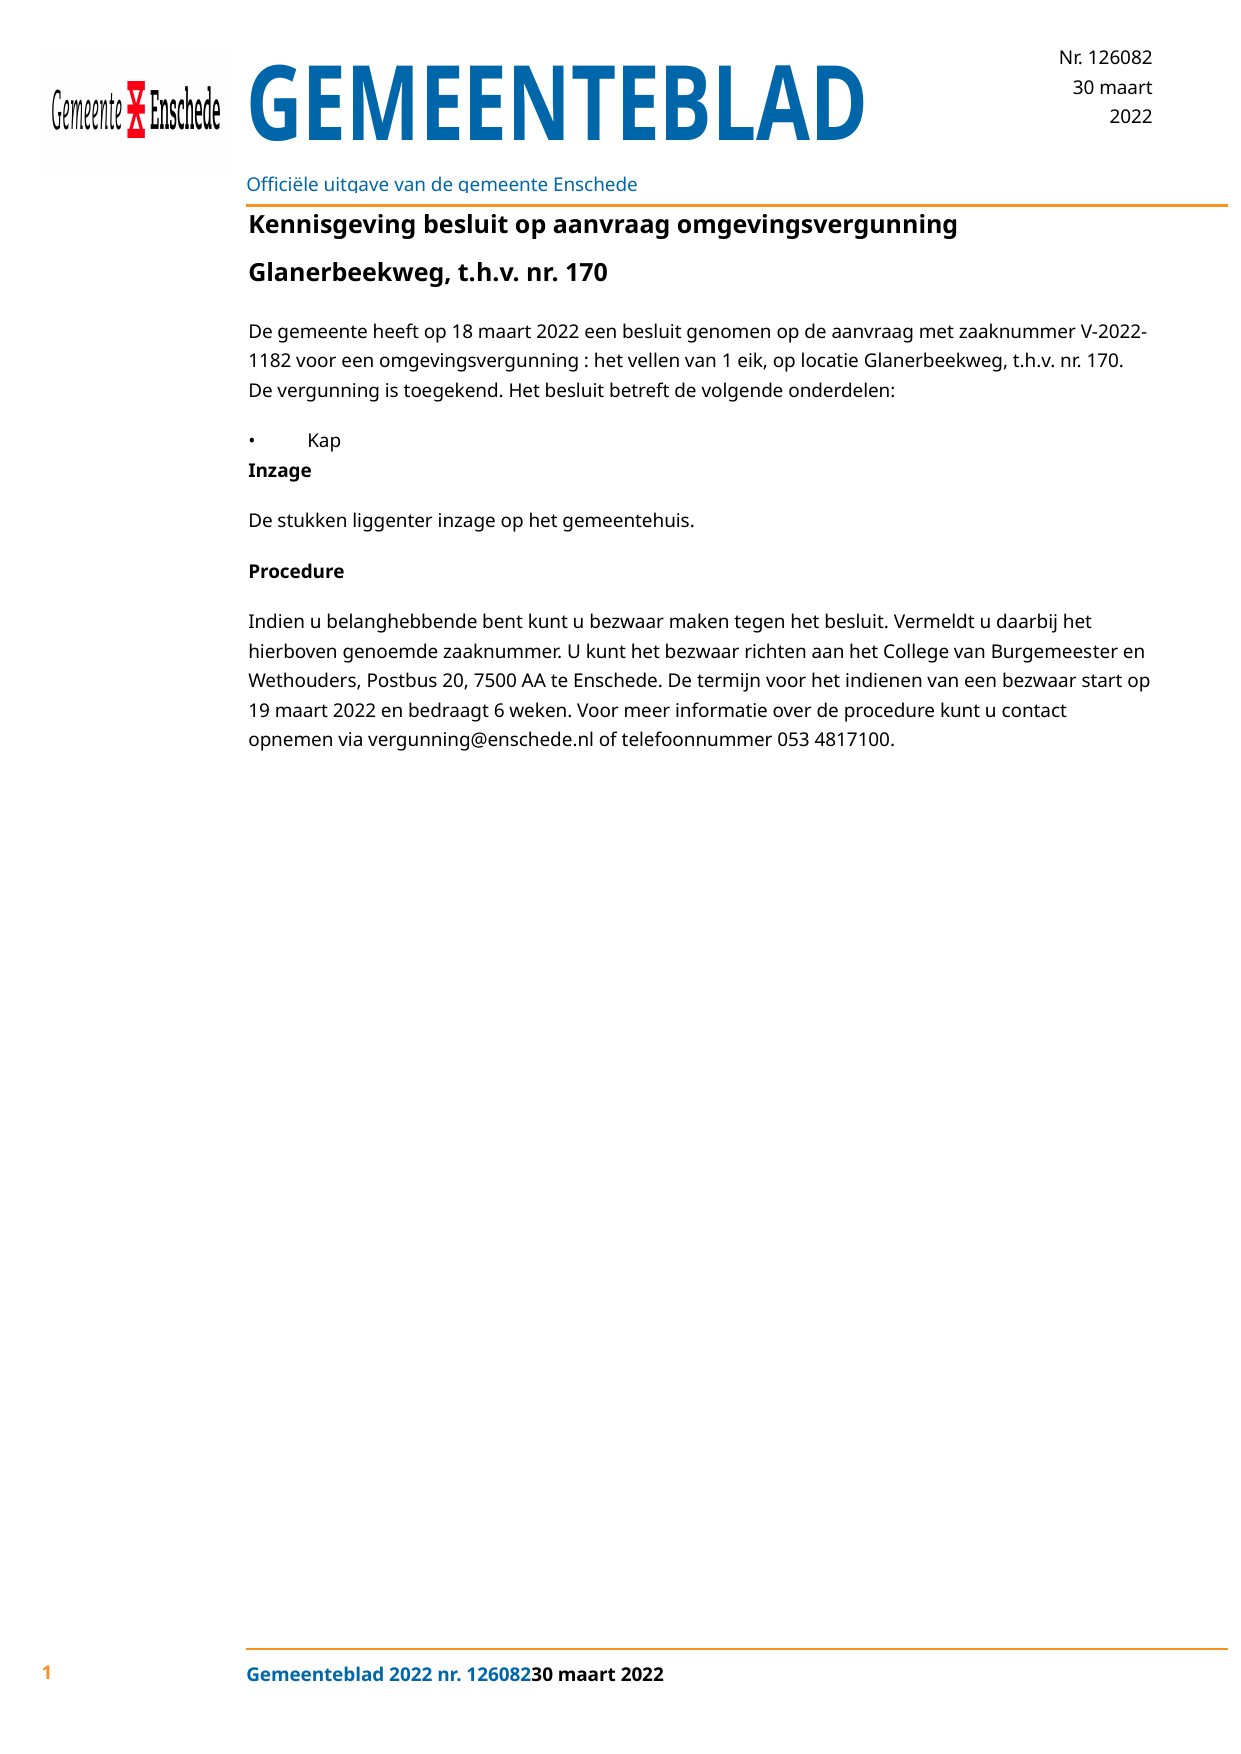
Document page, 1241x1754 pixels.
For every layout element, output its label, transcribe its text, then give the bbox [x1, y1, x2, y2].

text Indien u belanghebbende bent kunt u bezwaar maken tegen het besluit. Vermeldt u daarbij het hierboven genoemde zaaknummer. U kunt het bezwaar richten aan het College van Burgemees­ter en Wethouders, Postbus 20, 7500 AA te Enschede. De termijn voor het indienen van een bezwaar start op 19 maart 2022 en bedraagt 6 weken. Voor meer informatie over de procedure kunt u contact opnemen via vergunning@enschede.nl of telefoonnummer 053 4817100. [248, 608, 1152, 752]
text Inzage [248, 457, 1152, 483]
text Procedure [248, 558, 1152, 584]
list Kap [248, 427, 1152, 453]
text De stukken liggenter inzage op het gemeentehuis. [248, 507, 1152, 533]
picture [41, 47, 231, 172]
text Kennisgeving besluit op aanvraag omgevingsvergunning Glanerbeekweg, t.h.v. nr. 170 [248, 207, 1152, 288]
text De gemeente heeft op 18 maart 2022 een besluit genomen op de aanvraag met zaaknummer V-2022-1182 voor een omgevingsvergunning : het vellen van 1 eik, op locatie Glanerbeekweg, t.h.v. nr. 170. De vergunning is toegekend. Het besluit betreft de volgende onderdelen: [248, 318, 1152, 403]
